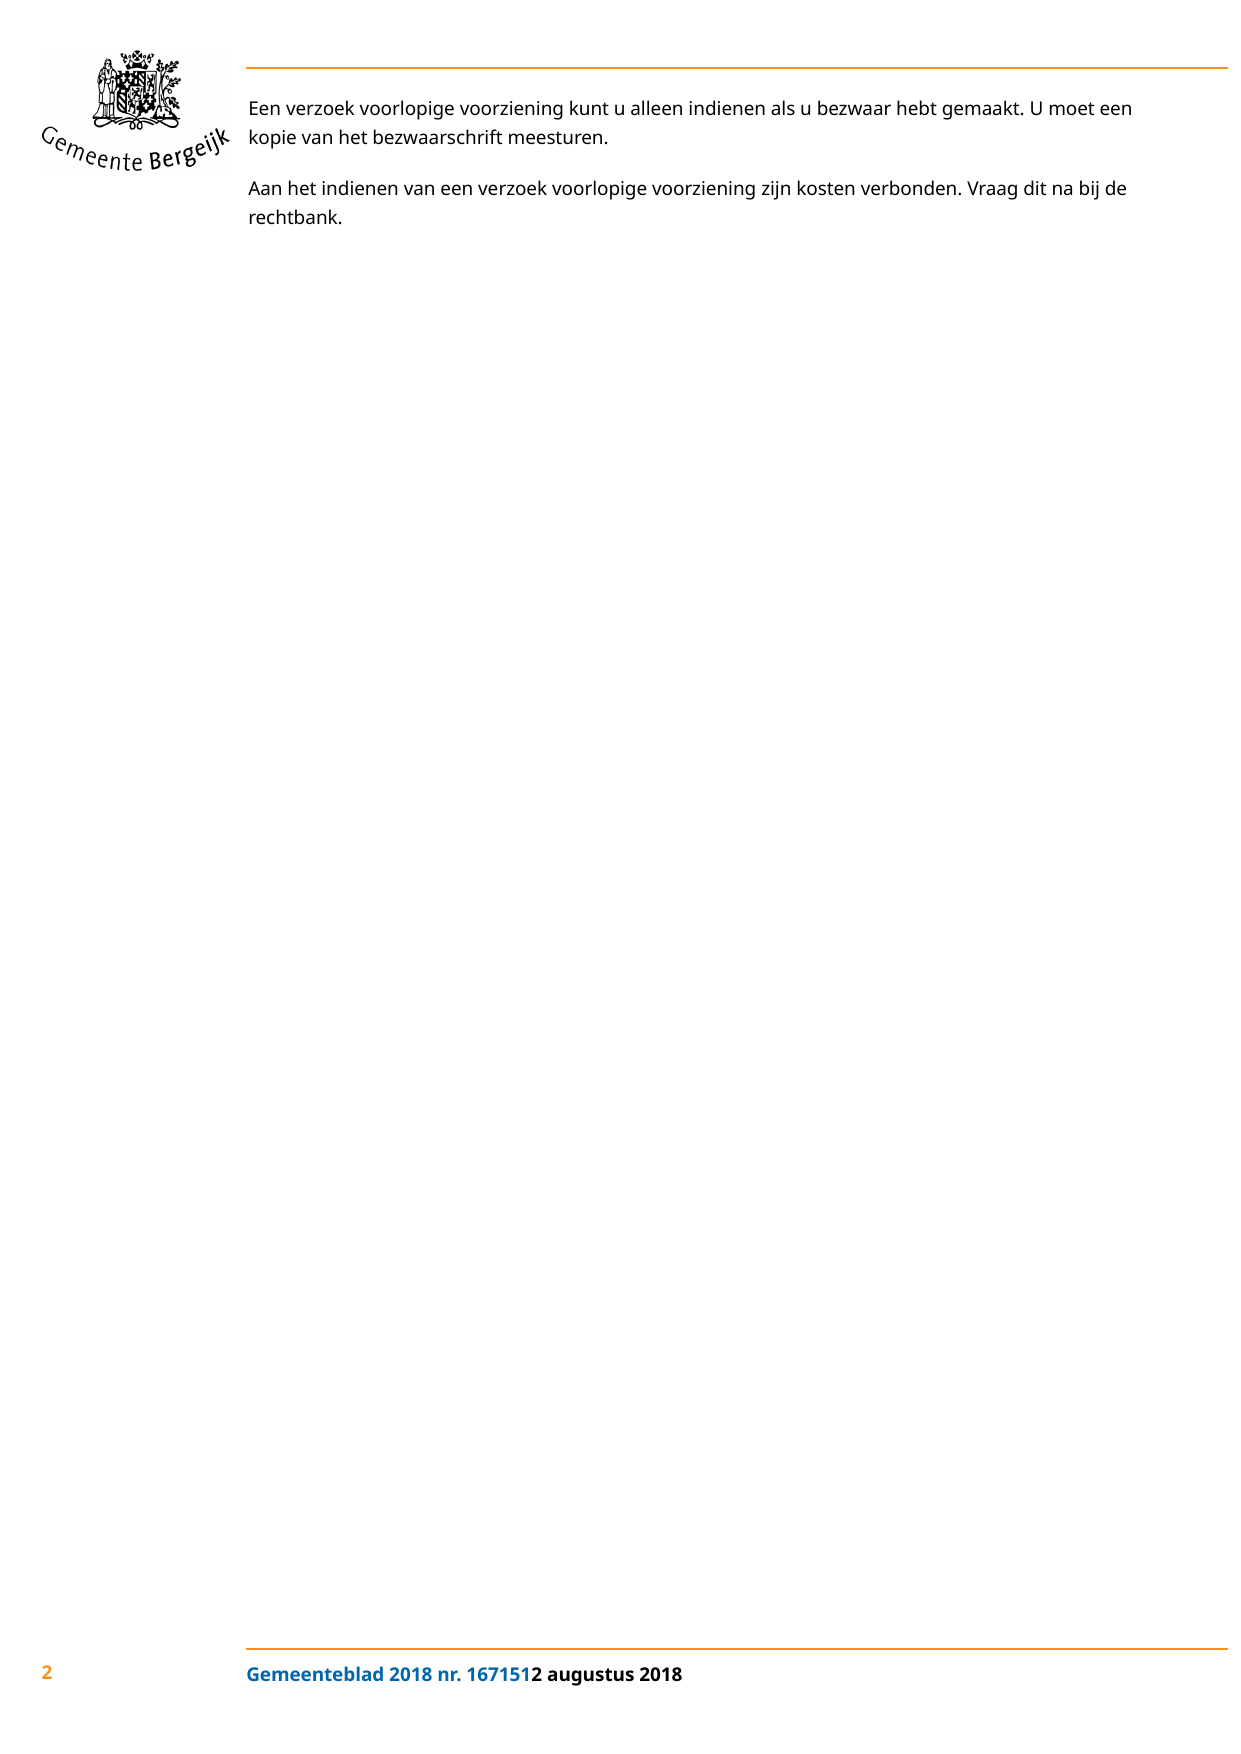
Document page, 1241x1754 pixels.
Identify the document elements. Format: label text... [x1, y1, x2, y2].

picture [41, 47, 231, 172]
text Aan het indienen van een verzoek voorlopige voorziening zijn kosten verbonden. Vraag dit na bij de rechtbank. [248, 175, 1152, 230]
text Een verzoek voorlopige voorziening kunt u alleen indienen als u bezwaar hebt gemaakt. U moet een kopie van het bezwaarschrift meesturen. [248, 95, 1152, 150]
